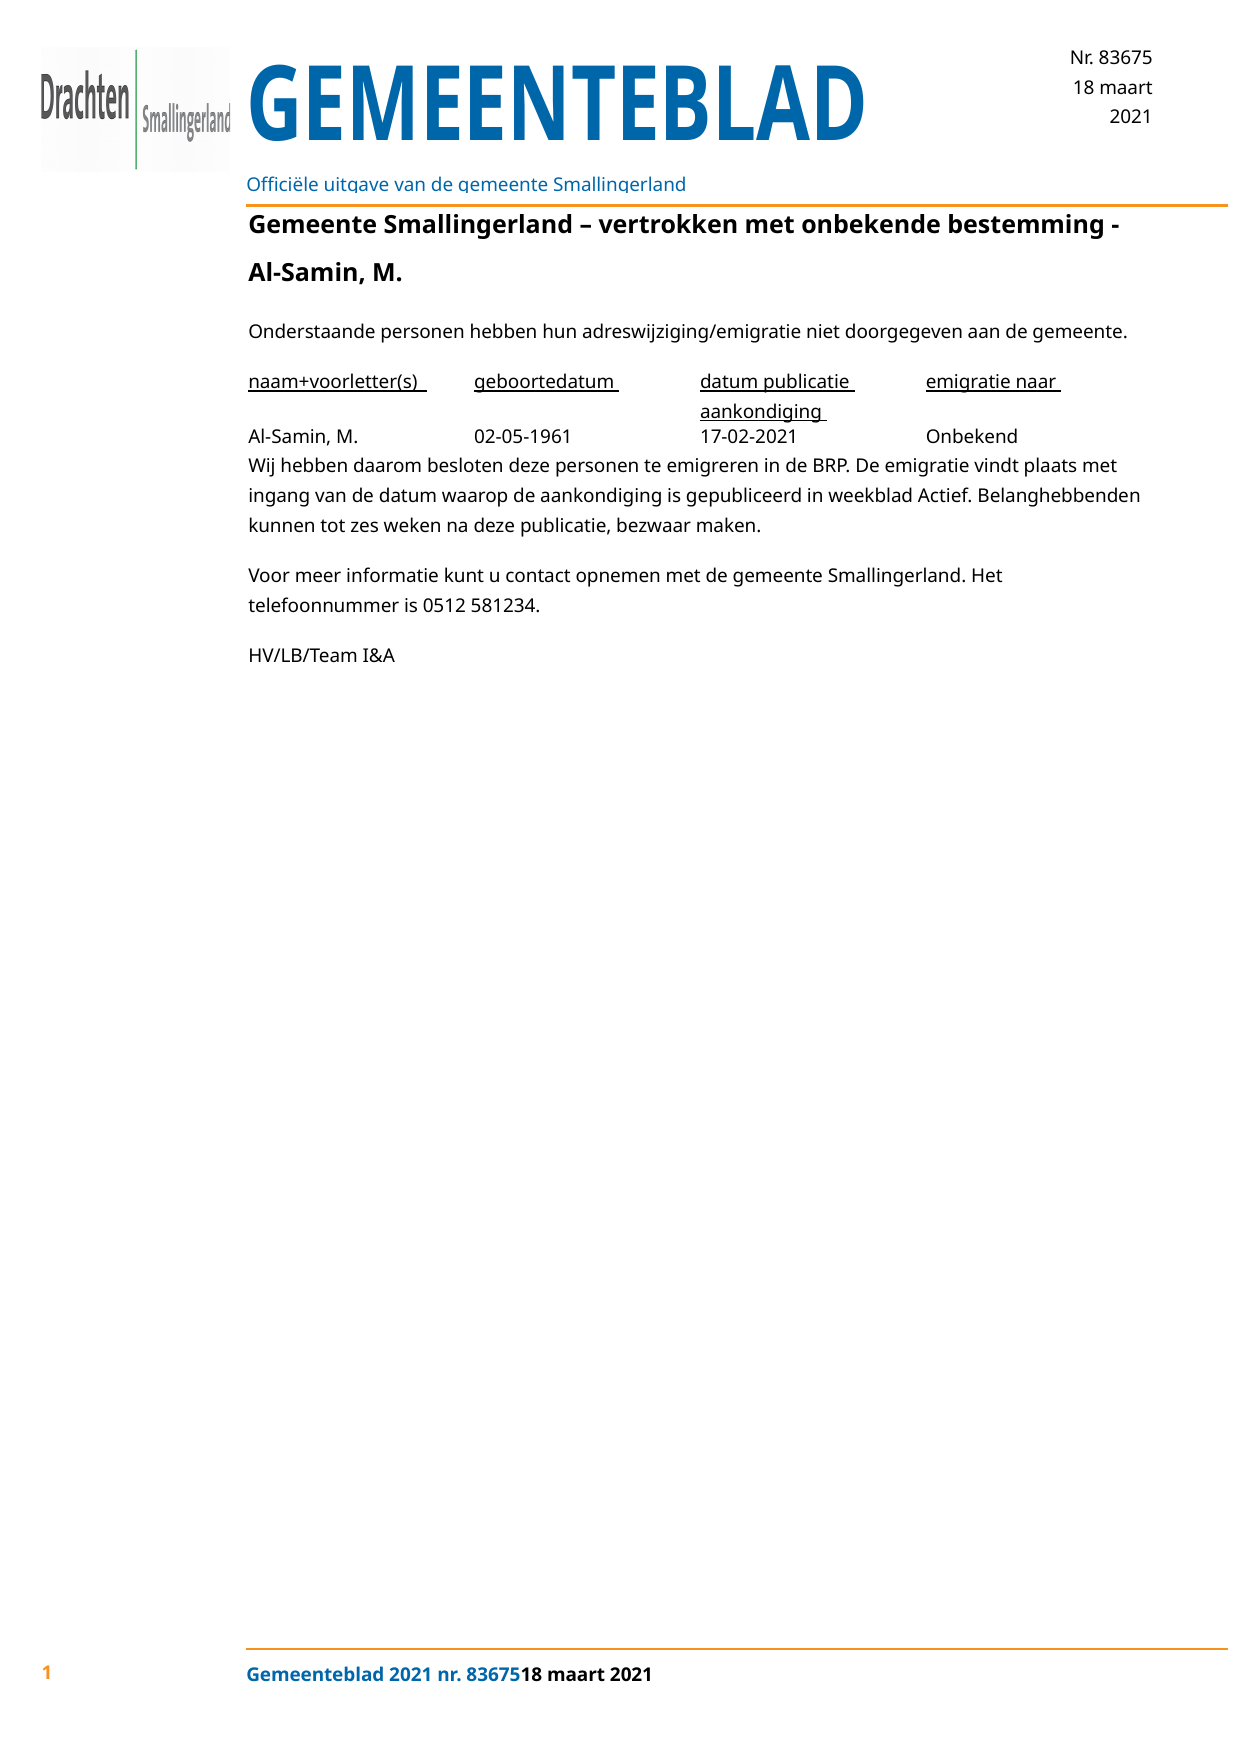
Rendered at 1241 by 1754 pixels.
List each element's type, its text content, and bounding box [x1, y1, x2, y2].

table_header naam+voorletter(s) [248, 369, 474, 424]
table_cell 17-02-2021 [700, 424, 926, 449]
table_header emigratie naar [926, 369, 1152, 424]
text HV/LB/Team I&A [248, 642, 1152, 668]
text Wij hebben daarom besloten deze personen te emigreren in de BRP. De emigratie vindt plaats met ingang van de datum waarop de aankondiging is gepubliceerd in weekblad Actief. Belanghebbenden kunnen tot zes weken na deze publicatie, bezwaar maken. [248, 453, 1152, 538]
text Onderstaande personen hebben hun adreswijziging/emigratie niet doorgegeven aan de gemeente. [248, 318, 1152, 344]
table_header geboortedatum [474, 369, 700, 424]
text Voor meer informatie kunt u contact opnemen met de gemeente Smallingerland. Het telefoonnummer is 0512 581234. [248, 562, 1152, 618]
table_cell 02-05-1961 [474, 424, 700, 449]
table_header datum publicatie aankondiging [700, 369, 926, 424]
table_cell Onbekend [926, 424, 1152, 449]
text Gemeente Smallingerland – vertrokken met onbekende bestemming - Al-Samin, M. [248, 207, 1152, 288]
table_cell Al-Samin, M. [248, 424, 474, 449]
picture [41, 47, 231, 172]
